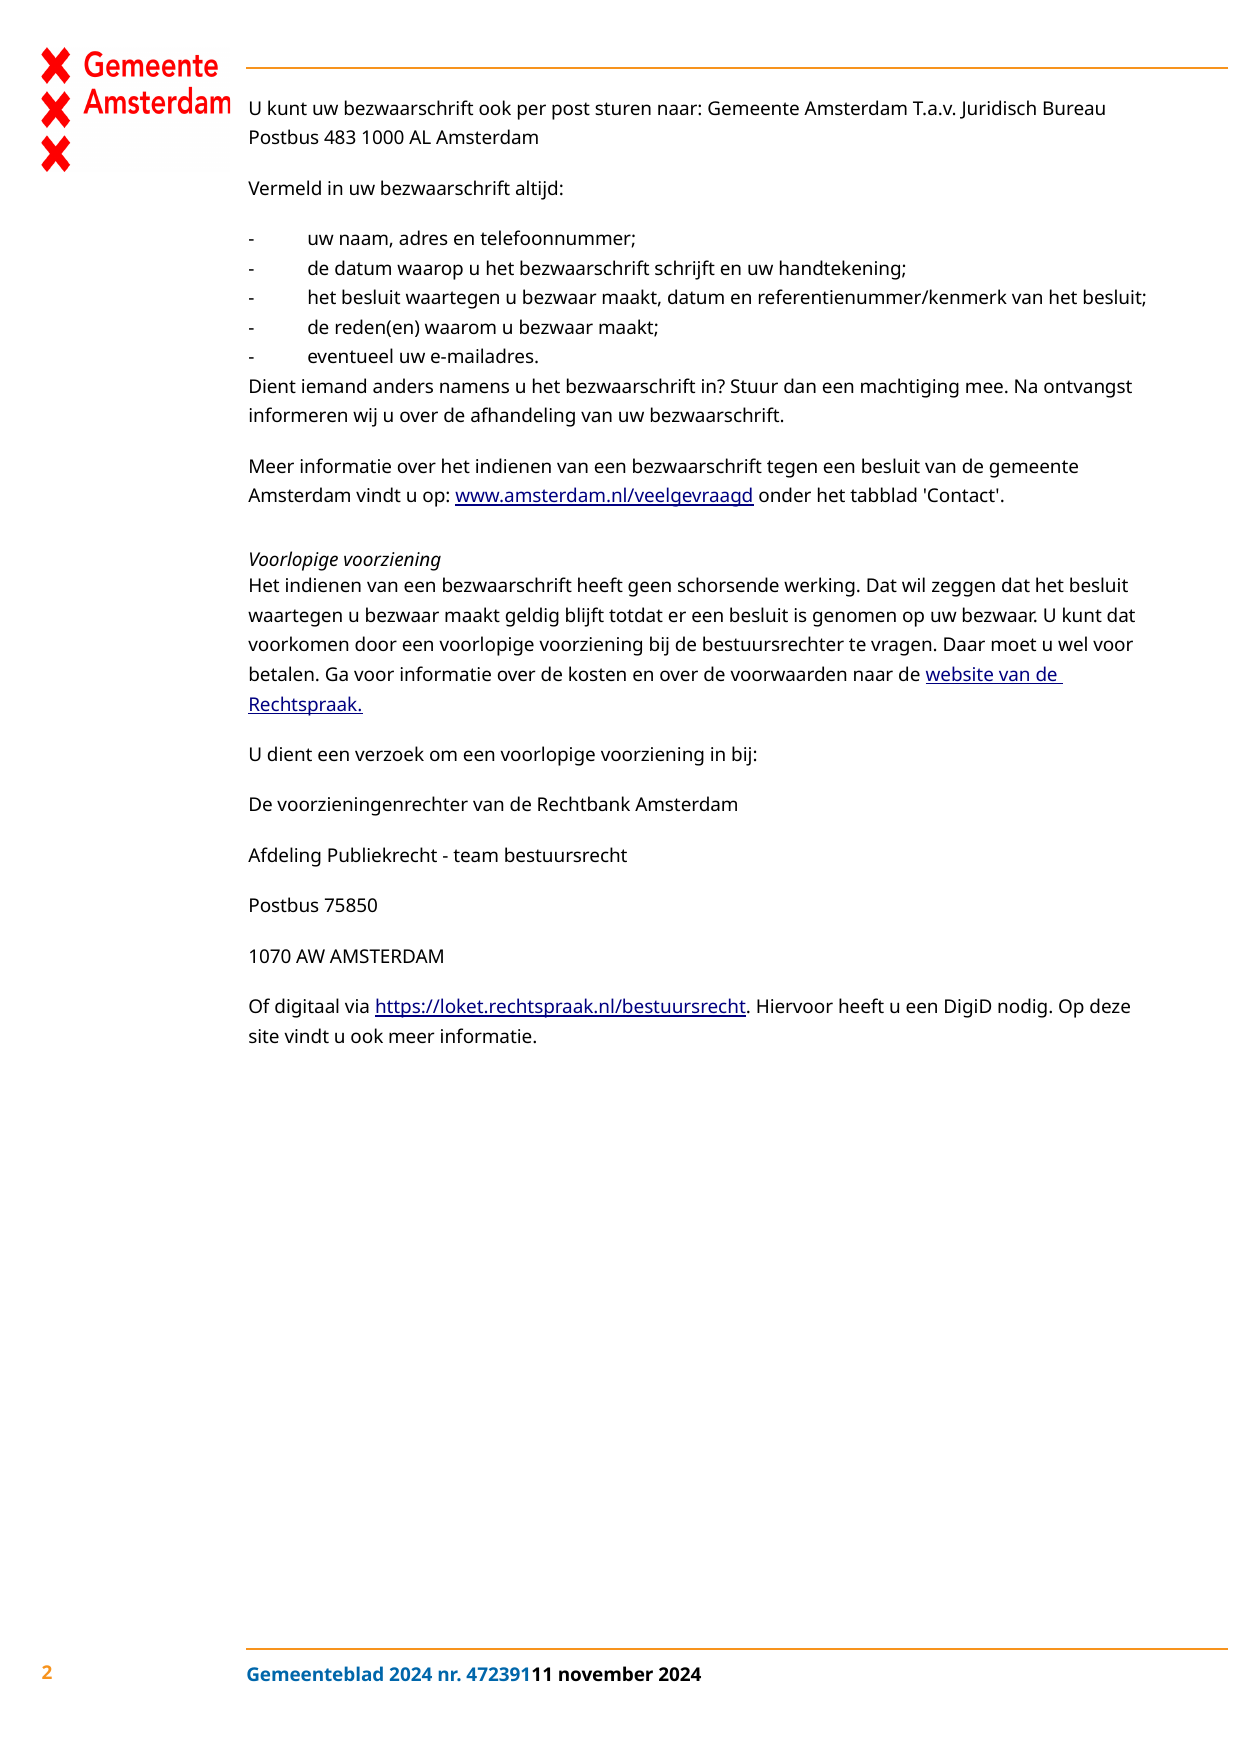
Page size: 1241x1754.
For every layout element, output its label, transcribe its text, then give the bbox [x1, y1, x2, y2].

text Afdeling Publiekrecht - team bestuursrecht [248, 842, 1152, 868]
list eventueel uw e-mailadres. [248, 343, 1152, 369]
text Of digitaal via https://loket.rechtspraak.nl/bestuursrecht. Hiervoor heeft u een DigiD nodig. Op deze site vindt u ook meer informatie. [248, 993, 1152, 1048]
list de reden(en) waarom u bezwaar maakt; [248, 314, 1152, 340]
text De voorzieningenrechter van de Rechtbank Amsterdam [248, 792, 1152, 817]
text Het indienen van een bezwaarschrift heeft geen schorsende werking. Dat wil zeggen dat het besluit waartegen u bezwaar maakt geldig blijft totdat er een besluit is genomen op uw bezwaar. U kunt dat voorkomen door een voorlopige voorziening bij de bestuursrechter te vragen. Daar moet u wel voor betalen. Ga voor informatie over de kosten en over de voorwaarden naar de website van de Rechtspraak. [248, 572, 1152, 716]
text Meer informatie over het indienen van een bezwaarschrift tegen een besluit van de gemeente Amsterdam vindt u op: www.amsterdam.nl/veelgevraagd onder het tabblad 'Contact'. [248, 453, 1152, 508]
text 1070 AW AMSTERDAM [248, 943, 1152, 968]
text U dient een verzoek om een voorlopige voorziening in bij: [248, 741, 1152, 767]
list de datum waarop u het bezwaarschrift schrijft en uw handtekening; [248, 255, 1152, 281]
picture [41, 47, 231, 172]
text Postbus 75850 [248, 892, 1152, 918]
list uw naam, adres en telefoonnummer; [248, 225, 1152, 251]
list het besluit waartegen u bezwaar maakt, datum en referentienummer/kenmerk van het besluit; [248, 284, 1152, 310]
text U kunt uw bezwaarschrift ook per post sturen naar: Gemeente Amsterdam T.a.v. Juridisch Bureau Postbus 483 1000 AL Amsterdam [248, 95, 1152, 150]
text Voorlopige voorziening [248, 547, 1152, 572]
text Vermeld in uw bezwaarschrift altijd: [248, 175, 1152, 201]
text Dient iemand anders namens u het bezwaarschrift in? Stuur dan een machtiging mee. Na ontvangst informeren wij u over de afhandeling van uw bezwaarschrift. [248, 373, 1152, 428]
